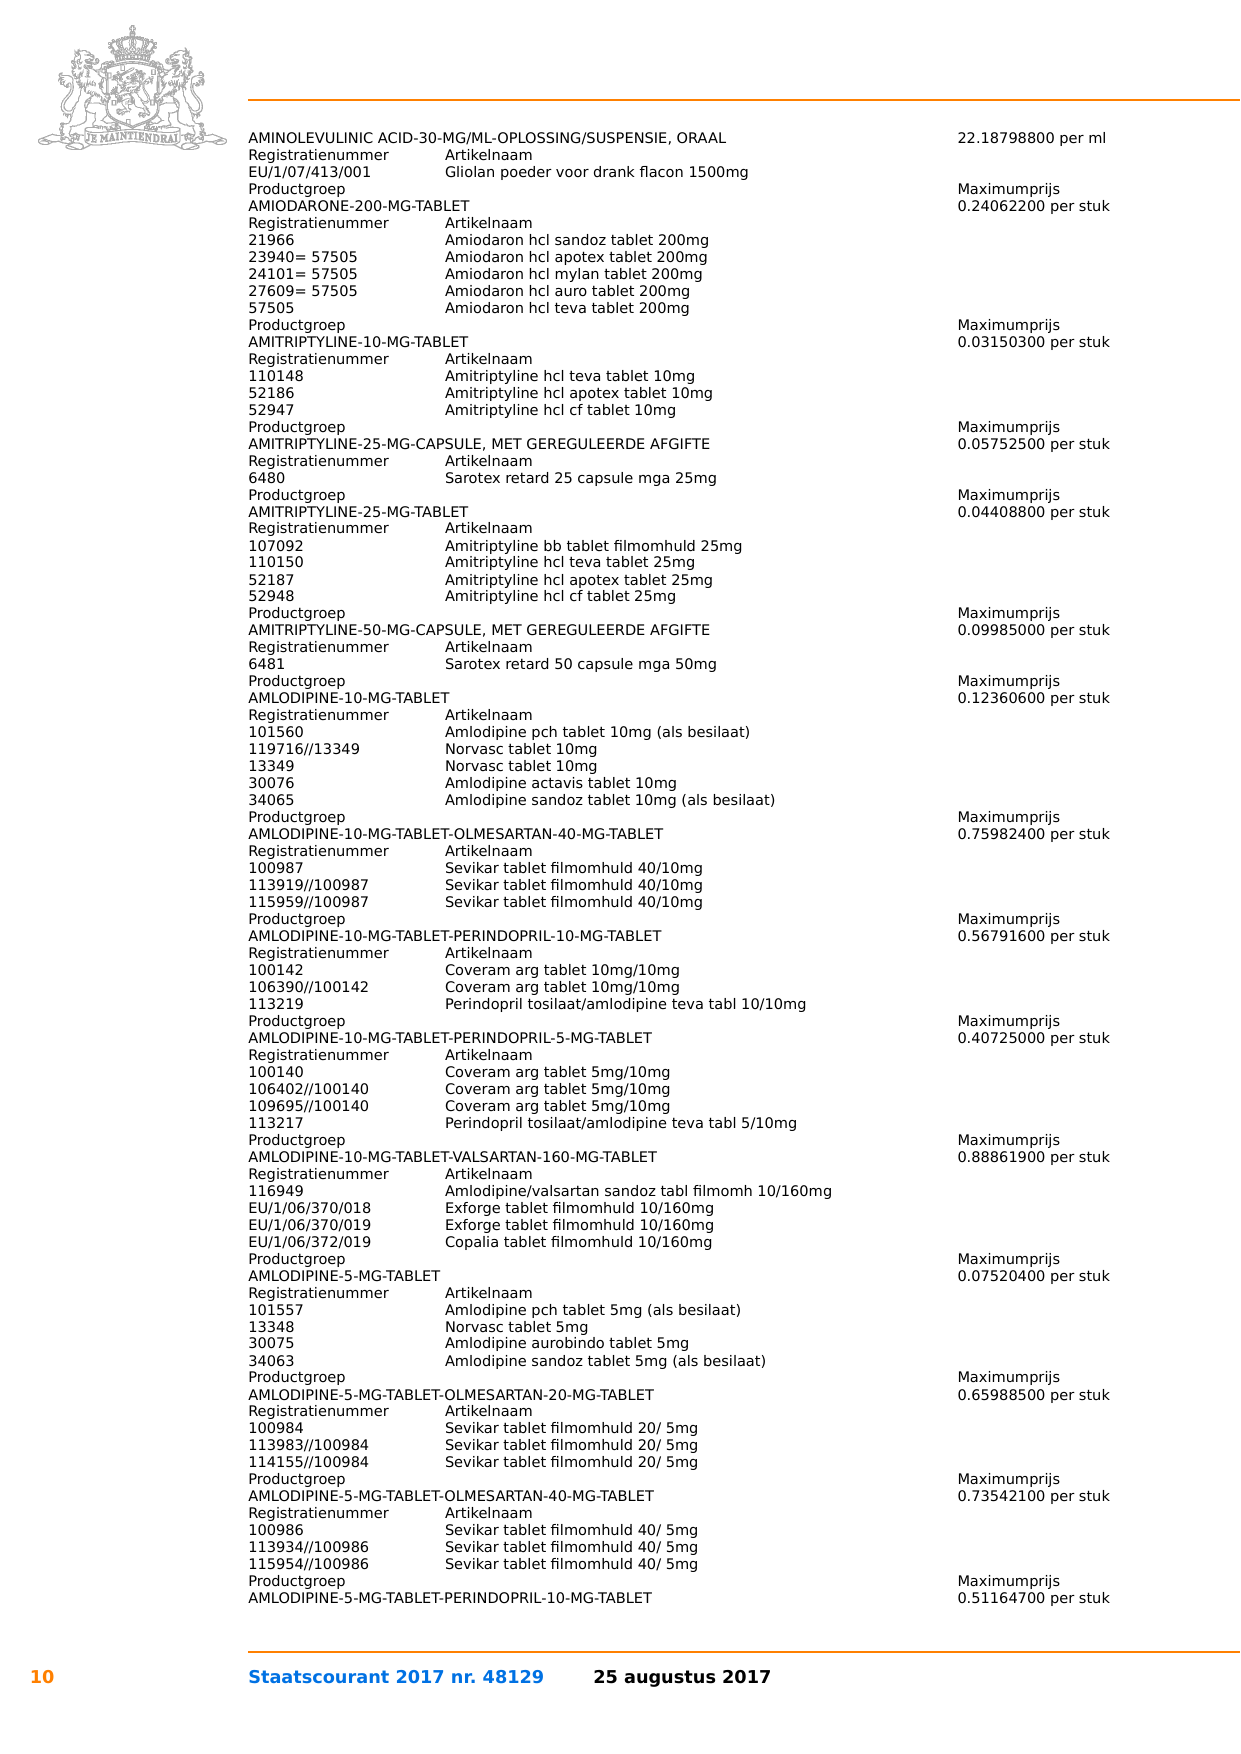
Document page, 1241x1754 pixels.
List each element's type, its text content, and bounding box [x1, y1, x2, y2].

table_cell 0.03150300 per stuk [951, 334, 1163, 351]
table_cell Sevikar tablet filmomhuld 20/ 5mg [439, 1454, 951, 1471]
table_cell Artikelnaam [439, 639, 951, 656]
table_cell [951, 215, 1163, 232]
table_cell 6481 [248, 656, 439, 673]
table_cell AMITRIPTYLINE-50-MG-CAPSULE, MET GEREGULEERDE AFGIFTE [248, 622, 951, 639]
table_cell Amitriptyline bb tablet filmomhuld 25mg [439, 538, 951, 554]
table_cell Registratienummer [248, 453, 439, 469]
table_cell Registratienummer [248, 520, 439, 537]
table_cell Registratienummer [248, 1047, 439, 1064]
table_cell [951, 385, 1163, 402]
table_cell 0.75982400 per stuk [951, 826, 1163, 843]
table_cell [951, 707, 1163, 724]
table_cell Productgroep [248, 1369, 439, 1386]
table_cell Maximumprijs [951, 419, 1163, 436]
table_cell [951, 232, 1163, 249]
table_cell [439, 1471, 951, 1488]
table_cell [951, 1064, 1163, 1081]
table_cell AMLODIPINE-10-MG-TABLET-PERINDOPRIL-5-MG-TABLET [248, 1030, 951, 1047]
table_cell 0.04408800 per stuk [951, 504, 1163, 520]
table_cell Productgroep [248, 673, 439, 690]
table_cell Sevikar tablet filmomhuld 40/ 5mg [439, 1539, 951, 1556]
table_cell Amiodaron hcl apotex tablet 200mg [439, 249, 951, 266]
table_cell Gliolan poeder voor drank flacon 1500mg [439, 164, 951, 181]
table_cell AMLODIPINE-10-MG-TABLET-PERINDOPRIL-10-MG-TABLET [248, 928, 951, 945]
table_cell [951, 1301, 1163, 1318]
table_cell AMLODIPINE-5-MG-TABLET-OLMESARTAN-40-MG-TABLET [248, 1488, 951, 1505]
table_cell [951, 1522, 1163, 1539]
table_cell [951, 741, 1163, 758]
table_cell Productgroep [248, 181, 439, 198]
table_cell [951, 453, 1163, 469]
table_cell 52947 [248, 402, 439, 418]
table_cell [951, 520, 1163, 537]
table_cell Registratienummer [248, 1505, 439, 1522]
table_cell 0.51164700 per stuk [951, 1590, 1163, 1607]
table_cell [951, 249, 1163, 266]
table_cell [951, 147, 1163, 164]
table_cell Sevikar tablet filmomhuld 20/ 5mg [439, 1437, 951, 1454]
table_cell 109695//100140 [248, 1098, 439, 1115]
table_cell Amiodaron hcl teva tablet 200mg [439, 300, 951, 317]
table_cell [951, 945, 1163, 962]
table_cell [951, 1234, 1163, 1251]
table_cell [951, 724, 1163, 741]
table_cell [951, 1454, 1163, 1471]
table_cell Maximumprijs [951, 673, 1163, 690]
table_cell [951, 894, 1163, 911]
table_cell Norvasc tablet 10mg [439, 741, 951, 758]
table_cell Artikelnaam [439, 453, 951, 469]
table_cell [951, 996, 1163, 1013]
table_cell 106402//100140 [248, 1081, 439, 1098]
table_cell Artikelnaam [439, 707, 951, 724]
table_cell Sarotex retard 25 capsule mga 25mg [439, 470, 951, 486]
table_cell EU/1/07/413/001 [248, 164, 439, 181]
table_cell Productgroep [248, 1573, 439, 1590]
table_cell AMITRIPTYLINE-25-MG-CAPSULE, MET GEREGULEERDE AFGIFTE [248, 436, 951, 452]
table_cell Maximumprijs [951, 1573, 1163, 1590]
table_cell Productgroep [248, 486, 439, 503]
table_cell EU/1/06/370/019 [248, 1217, 439, 1233]
table_cell Maximumprijs [951, 911, 1163, 928]
table_cell Registratienummer [248, 639, 439, 656]
table_cell 30075 [248, 1335, 439, 1352]
table_cell Coveram arg tablet 5mg/10mg [439, 1098, 951, 1115]
table_cell 0.88861900 per stuk [951, 1149, 1163, 1166]
table_cell Maximumprijs [951, 1013, 1163, 1030]
table_cell [439, 181, 951, 198]
table_cell 110148 [248, 368, 439, 384]
table_cell [951, 1335, 1163, 1352]
table_cell Maximumprijs [951, 1132, 1163, 1149]
table_cell Amlodipine sandoz tablet 10mg (als besilaat) [439, 792, 951, 809]
table_cell 113934//100986 [248, 1539, 439, 1556]
table_cell Amiodaron hcl mylan tablet 200mg [439, 266, 951, 283]
table_cell Sevikar tablet filmomhuld 40/10mg [439, 894, 951, 911]
table_cell [951, 283, 1163, 300]
table_cell EU/1/06/370/018 [248, 1200, 439, 1217]
table_cell Maximumprijs [951, 809, 1163, 826]
table_cell [951, 1539, 1163, 1556]
table_cell 107092 [248, 538, 439, 554]
table_cell Coveram arg tablet 10mg/10mg [439, 962, 951, 979]
table_cell AMLODIPINE-10-MG-TABLET-VALSARTAN-160-MG-TABLET [248, 1149, 951, 1166]
table_cell AMLODIPINE-5-MG-TABLET-OLMESARTAN-20-MG-TABLET [248, 1386, 951, 1403]
table_cell Registratienummer [248, 843, 439, 860]
table_cell Productgroep [248, 911, 439, 928]
table_cell Maximumprijs [951, 317, 1163, 334]
table_cell Registratienummer [248, 1285, 439, 1301]
table_cell Sevikar tablet filmomhuld 40/ 5mg [439, 1522, 951, 1539]
table_cell Registratienummer [248, 215, 439, 232]
table_cell 114155//100984 [248, 1454, 439, 1471]
table_cell Registratienummer [248, 945, 439, 962]
table_cell [951, 1166, 1163, 1183]
table_cell [439, 419, 951, 436]
table_cell [951, 554, 1163, 571]
table_cell 101557 [248, 1301, 439, 1318]
table_cell [951, 164, 1163, 181]
table_cell Coveram arg tablet 5mg/10mg [439, 1081, 951, 1098]
table_cell Artikelnaam [439, 215, 951, 232]
table_cell Maximumprijs [951, 1471, 1163, 1488]
table_cell 13348 [248, 1319, 439, 1335]
table_cell 0.65988500 per stuk [951, 1386, 1163, 1403]
table_cell [439, 809, 951, 826]
table_cell [439, 486, 951, 503]
table_cell Artikelnaam [439, 520, 951, 537]
table_cell 0.24062200 per stuk [951, 198, 1163, 215]
table_cell Artikelnaam [439, 1166, 951, 1183]
table_cell Amitriptyline hcl cf tablet 25mg [439, 588, 951, 605]
table_cell 106390//100142 [248, 979, 439, 996]
table_cell 110150 [248, 554, 439, 571]
table_cell [951, 1319, 1163, 1335]
table_cell [439, 1251, 951, 1267]
table_cell Norvasc tablet 5mg [439, 1319, 951, 1335]
table_cell 100140 [248, 1064, 439, 1081]
table_cell [951, 1556, 1163, 1573]
table_cell [439, 317, 951, 334]
table_cell 101560 [248, 724, 439, 741]
table_cell Artikelnaam [439, 1505, 951, 1522]
table_cell [951, 1047, 1163, 1064]
table_cell Norvasc tablet 10mg [439, 758, 951, 775]
table_cell Productgroep [248, 809, 439, 826]
table_cell 34063 [248, 1353, 439, 1369]
table_cell Productgroep [248, 1132, 439, 1149]
table_cell AMLODIPINE-5-MG-TABLET [248, 1268, 951, 1284]
table_cell Artikelnaam [439, 351, 951, 368]
table_cell 34065 [248, 792, 439, 809]
table_cell 30076 [248, 775, 439, 792]
table_cell [439, 911, 951, 928]
table_cell Artikelnaam [439, 1285, 951, 1301]
table_cell 0.56791600 per stuk [951, 928, 1163, 945]
table_cell [951, 538, 1163, 554]
table_cell AMLODIPINE-5-MG-TABLET-PERINDOPRIL-10-MG-TABLET [248, 1590, 951, 1607]
table_cell [951, 877, 1163, 894]
table_cell Productgroep [248, 605, 439, 622]
table_cell Amitriptyline hcl apotex tablet 25mg [439, 571, 951, 588]
table_cell 0.73542100 per stuk [951, 1488, 1163, 1505]
table_cell Amlodipine pch tablet 5mg (als besilaat) [439, 1301, 951, 1318]
table_cell [439, 1573, 951, 1590]
table_cell Maximumprijs [951, 486, 1163, 503]
table_cell 0.12360600 per stuk [951, 690, 1163, 707]
table_cell Artikelnaam [439, 1403, 951, 1420]
table_cell 115954//100986 [248, 1556, 439, 1573]
table_cell 27609= 57505 [248, 283, 439, 300]
table_cell [951, 368, 1163, 384]
table_cell Exforge tablet filmomhuld 10/160mg [439, 1200, 951, 1217]
table_cell 13349 [248, 758, 439, 775]
table_cell Registratienummer [248, 147, 439, 164]
picture [38, 25, 227, 150]
table_cell Productgroep [248, 419, 439, 436]
table_cell Productgroep [248, 1251, 439, 1267]
table_cell [951, 1420, 1163, 1437]
table_cell [951, 758, 1163, 775]
table_cell 23940= 57505 [248, 249, 439, 266]
table_cell Amiodaron hcl sandoz tablet 200mg [439, 232, 951, 249]
table_cell AMINOLEVULINIC ACID-30-MG/ML-OPLOSSING/SUSPENSIE, ORAAL [248, 130, 951, 147]
table_cell Coveram arg tablet 10mg/10mg [439, 979, 951, 996]
table_cell [951, 1183, 1163, 1199]
table_cell 0.05752500 per stuk [951, 436, 1163, 452]
table_cell [951, 402, 1163, 418]
table_cell [951, 1217, 1163, 1233]
table_cell [951, 1505, 1163, 1522]
table_cell 100987 [248, 860, 439, 877]
table_cell [951, 300, 1163, 317]
table_cell AMLODIPINE-10-MG-TABLET [248, 690, 951, 707]
table_cell [951, 656, 1163, 673]
table_cell Maximumprijs [951, 1369, 1163, 1386]
table_cell [439, 605, 951, 622]
table_cell [951, 588, 1163, 605]
table_cell 6480 [248, 470, 439, 486]
table_cell [439, 1369, 951, 1386]
table_cell AMITRIPTYLINE-10-MG-TABLET [248, 334, 951, 351]
table_cell [439, 673, 951, 690]
table_cell [951, 775, 1163, 792]
table_cell [951, 1098, 1163, 1115]
table_cell Productgroep [248, 1013, 439, 1030]
table_cell 100142 [248, 962, 439, 979]
table_cell [951, 843, 1163, 860]
table_cell 24101= 57505 [248, 266, 439, 283]
table_cell [951, 962, 1163, 979]
table_cell Maximumprijs [951, 605, 1163, 622]
table_cell Registratienummer [248, 351, 439, 368]
table_cell [951, 792, 1163, 809]
table_cell Perindopril tosilaat/amlodipine teva tabl 10/10mg [439, 996, 951, 1013]
table_cell 119716//13349 [248, 741, 439, 758]
table_cell Artikelnaam [439, 843, 951, 860]
table_cell [439, 1132, 951, 1149]
table_cell Productgroep [248, 317, 439, 334]
table_cell [951, 1200, 1163, 1217]
table_cell [951, 1353, 1163, 1369]
table_cell 116949 [248, 1183, 439, 1199]
table_cell 113983//100984 [248, 1437, 439, 1454]
table_cell AMLODIPINE-10-MG-TABLET-OLMESARTAN-40-MG-TABLET [248, 826, 951, 843]
table_cell [951, 1285, 1163, 1301]
table_cell [951, 639, 1163, 656]
table_cell 52948 [248, 588, 439, 605]
table_cell Coveram arg tablet 5mg/10mg [439, 1064, 951, 1081]
table_cell Sevikar tablet filmomhuld 40/10mg [439, 877, 951, 894]
table_cell 22.18798800 per ml [951, 130, 1163, 147]
table_cell Exforge tablet filmomhuld 10/160mg [439, 1217, 951, 1233]
table_cell Amlodipine pch tablet 10mg (als besilaat) [439, 724, 951, 741]
table_cell [951, 1437, 1163, 1454]
table_cell Sevikar tablet filmomhuld 40/10mg [439, 860, 951, 877]
table_cell EU/1/06/372/019 [248, 1234, 439, 1251]
table_cell 52186 [248, 385, 439, 402]
table_cell [951, 351, 1163, 368]
table_cell AMITRIPTYLINE-25-MG-TABLET [248, 504, 951, 520]
table_cell AMIODARONE-200-MG-TABLET [248, 198, 951, 215]
table_cell Amlodipine/valsartan sandoz tabl filmomh 10/160mg [439, 1183, 951, 1199]
table_cell [951, 979, 1163, 996]
table_cell Registratienummer [248, 1166, 439, 1183]
table_cell [951, 470, 1163, 486]
table_cell Amlodipine sandoz tablet 5mg (als besilaat) [439, 1353, 951, 1369]
table_cell Maximumprijs [951, 181, 1163, 198]
table_cell Registratienummer [248, 707, 439, 724]
table_cell Amlodipine actavis tablet 10mg [439, 775, 951, 792]
table_cell Sevikar tablet filmomhuld 40/ 5mg [439, 1556, 951, 1573]
table_cell [951, 266, 1163, 283]
table_cell Amlodipine aurobindo tablet 5mg [439, 1335, 951, 1352]
table_cell [951, 571, 1163, 588]
table_cell 113217 [248, 1115, 439, 1132]
table_cell 113919//100987 [248, 877, 439, 894]
table_cell Sarotex retard 50 capsule mga 50mg [439, 656, 951, 673]
table_cell 21966 [248, 232, 439, 249]
table_cell Productgroep [248, 1471, 439, 1488]
table_cell Amitriptyline hcl apotex tablet 10mg [439, 385, 951, 402]
table_cell Registratienummer [248, 1403, 439, 1420]
table_cell 0.09985000 per stuk [951, 622, 1163, 639]
table_cell 57505 [248, 300, 439, 317]
table_cell 115959//100987 [248, 894, 439, 911]
table_cell 0.07520400 per stuk [951, 1268, 1163, 1284]
table_cell 100986 [248, 1522, 439, 1539]
table_cell Artikelnaam [439, 1047, 951, 1064]
table_cell Copalia tablet filmomhuld 10/160mg [439, 1234, 951, 1251]
table_cell [951, 860, 1163, 877]
table_cell 52187 [248, 571, 439, 588]
table_cell Amitriptyline hcl teva tablet 25mg [439, 554, 951, 571]
table_cell Perindopril tosilaat/amlodipine teva tabl 5/10mg [439, 1115, 951, 1132]
table_cell [951, 1403, 1163, 1420]
table_cell Maximumprijs [951, 1251, 1163, 1267]
table_cell 113219 [248, 996, 439, 1013]
table_cell Amiodaron hcl auro tablet 200mg [439, 283, 951, 300]
table_cell [951, 1115, 1163, 1132]
table_cell Artikelnaam [439, 945, 951, 962]
table_cell Sevikar tablet filmomhuld 20/ 5mg [439, 1420, 951, 1437]
table_cell Artikelnaam [439, 147, 951, 164]
table_cell [951, 1081, 1163, 1098]
table_cell Amitriptyline hcl cf tablet 10mg [439, 402, 951, 418]
table_cell [439, 1013, 951, 1030]
table_cell 0.40725000 per stuk [951, 1030, 1163, 1047]
table_cell Amitriptyline hcl teva tablet 10mg [439, 368, 951, 384]
table_cell 100984 [248, 1420, 439, 1437]
